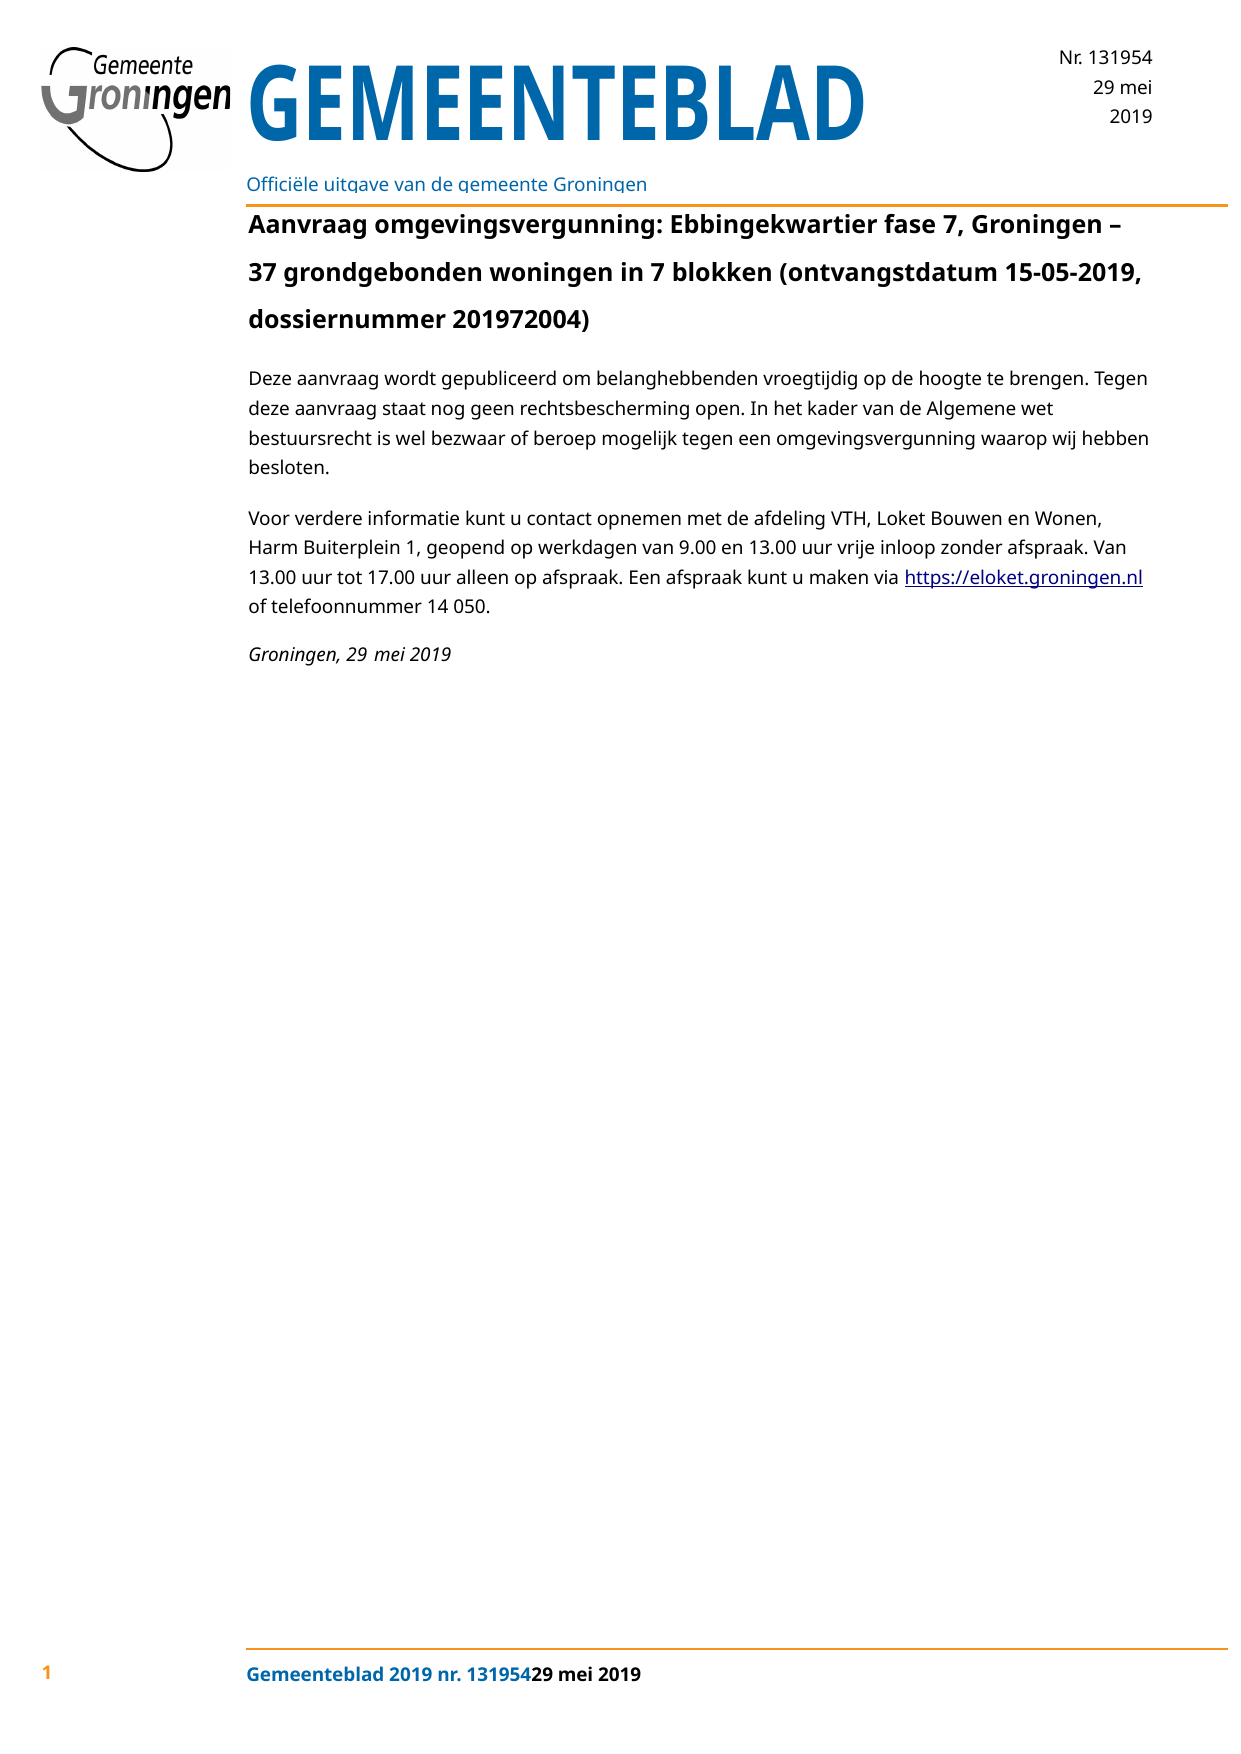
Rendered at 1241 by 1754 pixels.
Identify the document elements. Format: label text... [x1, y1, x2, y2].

text Deze aanvraag wordt gepubliceerd om belanghebbenden vroegtijdig op de hoogte te brengen. Tegen deze aanvraag staat nog geen rechtsbescherming open. In het kader van de Algemene wet bestuursrecht is wel bezwaar of beroep mogelijk tegen een omgevingsvergunning waarop wij hebben besloten. [248, 366, 1152, 480]
text Aanvraag omgevingsvergunning: Ebbingekwartier fase 7, Groningen – 37 grondgebonden woningen in 7 blokken (ontvangstdatum 15-05-2019, dossiernummer 201972004) [248, 207, 1152, 336]
text Voor verdere informatie kunt u contact opnemen met de afdeling VTH, Loket Bouwen en Wonen, Harm Buiterplein 1, geopend op werkdagen van 9.00 en 13.00 uur vrije inloop zonder afspraak. Van 13.00 uur tot 17.00 uur alleen op afspraak. Een afspraak kunt u maken via https://eloket.groningen.nl of telefoonnummer 14 050. [248, 505, 1152, 619]
text Groningen, 29 mei 2019 [248, 641, 1152, 667]
picture [41, 47, 231, 172]
